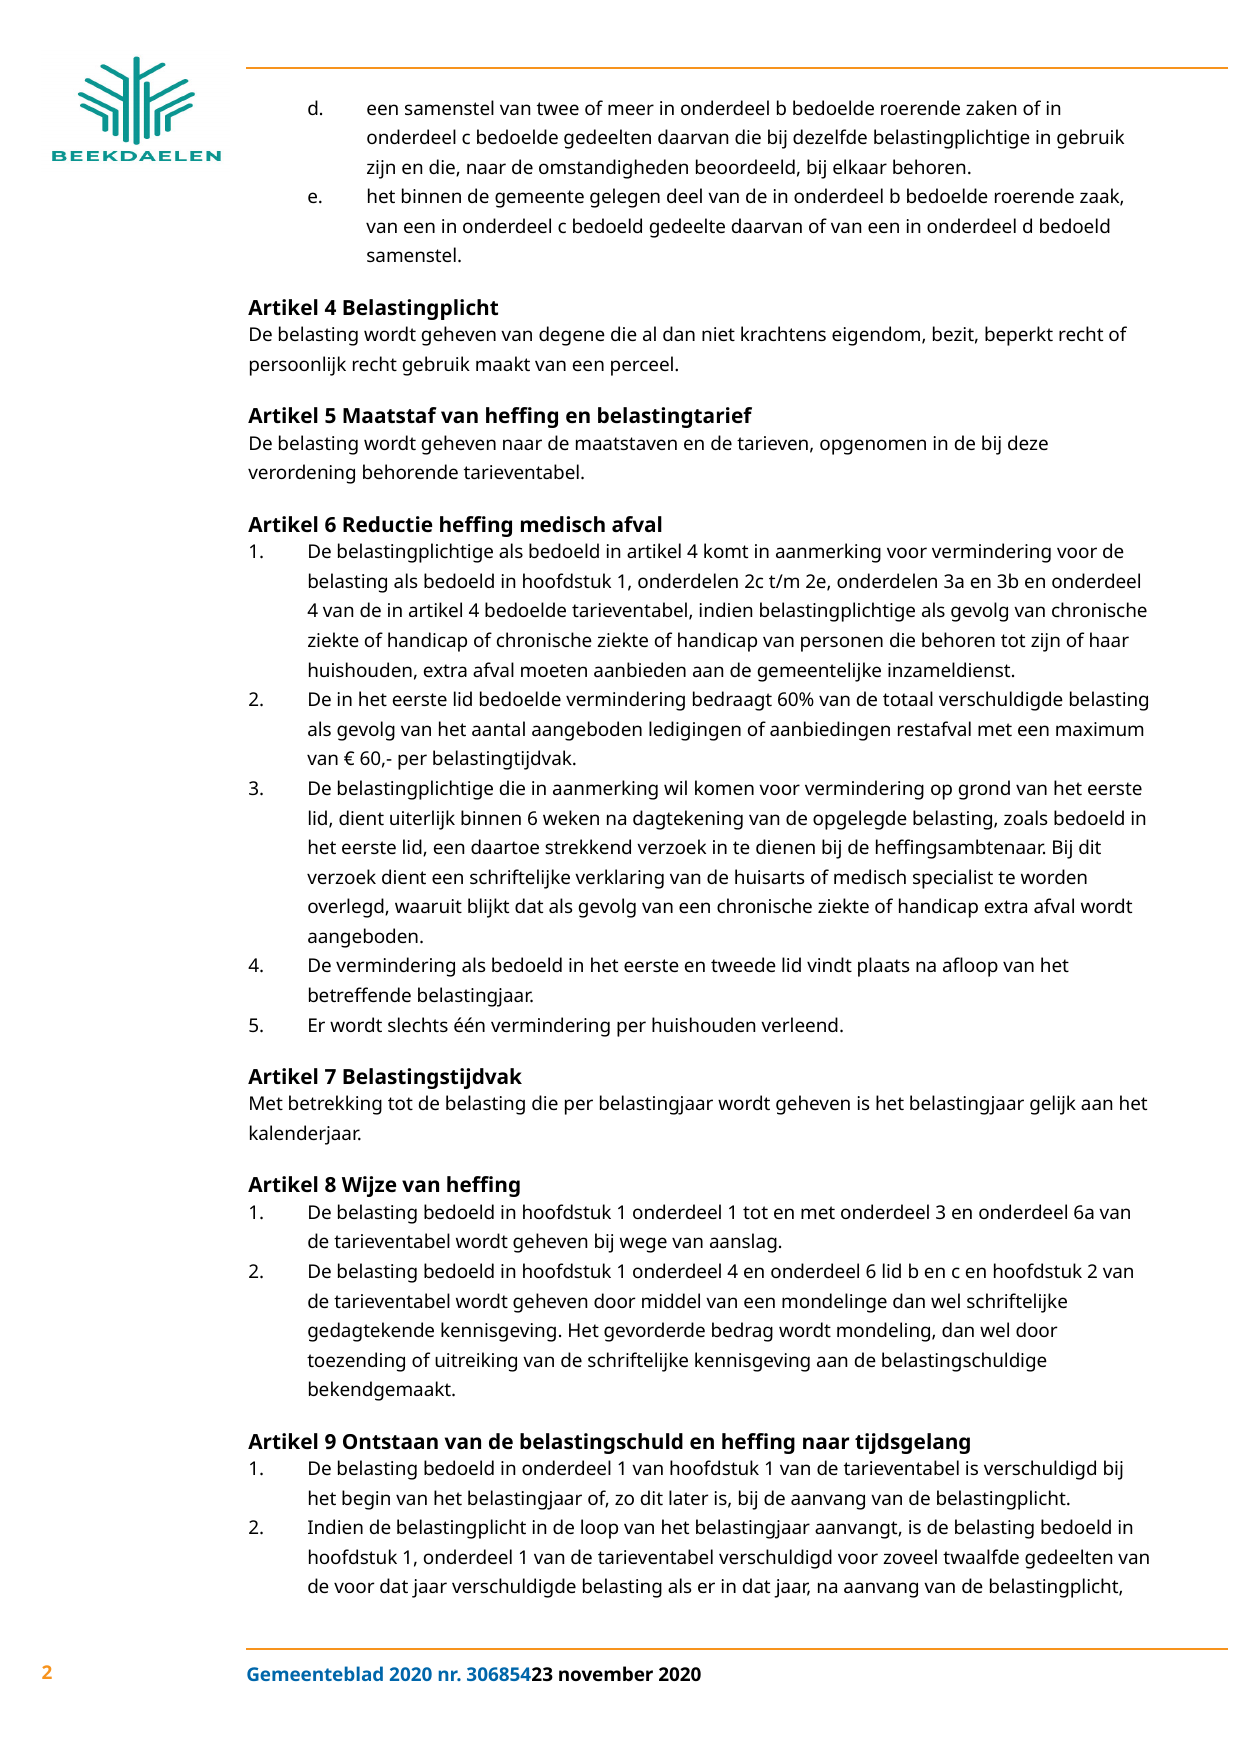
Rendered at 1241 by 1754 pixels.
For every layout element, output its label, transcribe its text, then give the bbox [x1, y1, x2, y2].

text Artikel 9 Ontstaan van de belastingschuld en heffing naar tijdsgelang [248, 1427, 1152, 1455]
text Artikel 5 Maatstaf van heffing en belastingtarief [248, 402, 1152, 430]
list De in het eerste lid bedoelde vermindering bedraagt 60% van de totaal verschuldigde belasting als gevolg van het aantal aangeboden ledigingen of aanbiedingen restafval met een maximum van € 60,- per belastingtijdvak. [248, 686, 1152, 771]
text De belasting wordt geheven naar de maatstaven en de tarieven, opgenomen in de bij deze verordening behorende tarieventabel. [248, 430, 1152, 485]
list Indien de belastingplicht in de loop van het belastingjaar aanvangt, is de belasting bedoeld in hoofdstuk 1, onderdeel 1 van de tarieventabel verschuldigd voor zoveel twaalfde gedeelten van de voor dat jaar verschuldigde belasting als er in dat jaar, na aanvang van de belastingplicht, [248, 1514, 1152, 1599]
text Artikel 4 Belastingplicht [248, 293, 1152, 322]
list De belastingplichtige als bedoeld in artikel 4 komt in aanmerking voor vermindering voor de belasting als bedoeld in hoofdstuk 1, onderdelen 2c t/m 2e, onderdelen 3a en 3b en onderdeel 4 van de in artikel 4 bedoelde tarieventabel, indien belastingplichtige als gevolg van chronische ziekte of handicap of chronische ziekte of handicap van personen die behoren tot zijn of haar huishouden, extra afval moeten aanbieden aan de gemeentelijke inzameldienst. [248, 538, 1152, 682]
text Met betrekking tot de belasting die per belastingjaar wordt geheven is het belastingjaar gelijk aan het kalenderjaar. [248, 1091, 1152, 1146]
list De vermindering als bedoeld in het eerste en tweede lid vindt plaats na afloop van het betreffende belastingjaar. [248, 953, 1152, 1008]
list De belasting bedoeld in hoofdstuk 1 onderdeel 1 tot en met onderdeel 3 en onderdeel 6a van de tarieventabel wordt geheven bij wege van aanslag. [248, 1199, 1152, 1254]
picture [41, 47, 231, 172]
list De belastingplichtige die in aanmerking wil komen voor vermindering op grond van het eerste lid, dient uiterlijk binnen 6 weken na dagtekening van de opgelegde belasting, zoals bedoeld in het eerste lid, een daartoe strekkend verzoek in te dienen bij de heffingsambtenaar. Bij dit verzoek dient een schriftelijke verklaring van de huisarts of medisch specialist te worden overlegd, waaruit blijkt dat als gevolg van een chronische ziekte of handicap extra afval wordt aangeboden. [248, 775, 1152, 949]
text De belasting wordt geheven van degene die al dan niet krachtens eigendom, bezit, beperkt recht of persoonlijk recht gebruik maakt van een perceel. [248, 322, 1152, 377]
list het binnen de gemeente gelegen deel van de in onderdeel b bedoelde roerende zaak, van een in onderdeel c bedoeld gedeelte daarvan of van een in onderdeel d bedoeld samenstel. [307, 183, 1152, 268]
list Er wordt slechts één vermindering per huishouden verleend. [248, 1012, 1152, 1037]
list De belasting bedoeld in hoofdstuk 1 onderdeel 4 en onderdeel 6 lid b en c en hoofdstuk 2 van de tarieventabel wordt geheven door middel van een mondelinge dan wel schriftelijke gedagtekende kennisgeving. Het gevorderde bedrag wordt mondeling, dan wel door toezending of uitreiking van de schriftelijke kennisgeving aan de belastingschuldige bekendgemaakt. [248, 1258, 1152, 1402]
list De belasting bedoeld in onderdeel 1 van hoofdstuk 1 van de tarieventabel is verschuldigd bij het begin van het belastingjaar of, zo dit later is, bij de aanvang van de belastingplicht. [248, 1455, 1152, 1511]
text Artikel 6 Reductie heffing medisch afval [248, 510, 1152, 538]
text Artikel 8 Wijze van heffing [248, 1171, 1152, 1199]
text Artikel 7 Belastingstijdvak [248, 1062, 1152, 1091]
list een samenstel van twee of meer in onderdeel b bedoelde roerende zaken of in onderdeel c bedoelde gedeelten daarvan die bij dezelfde belastingplichtige in gebruik zijn en die, naar de omstandigheden beoordeeld, bij elkaar behoren. [307, 95, 1152, 180]
